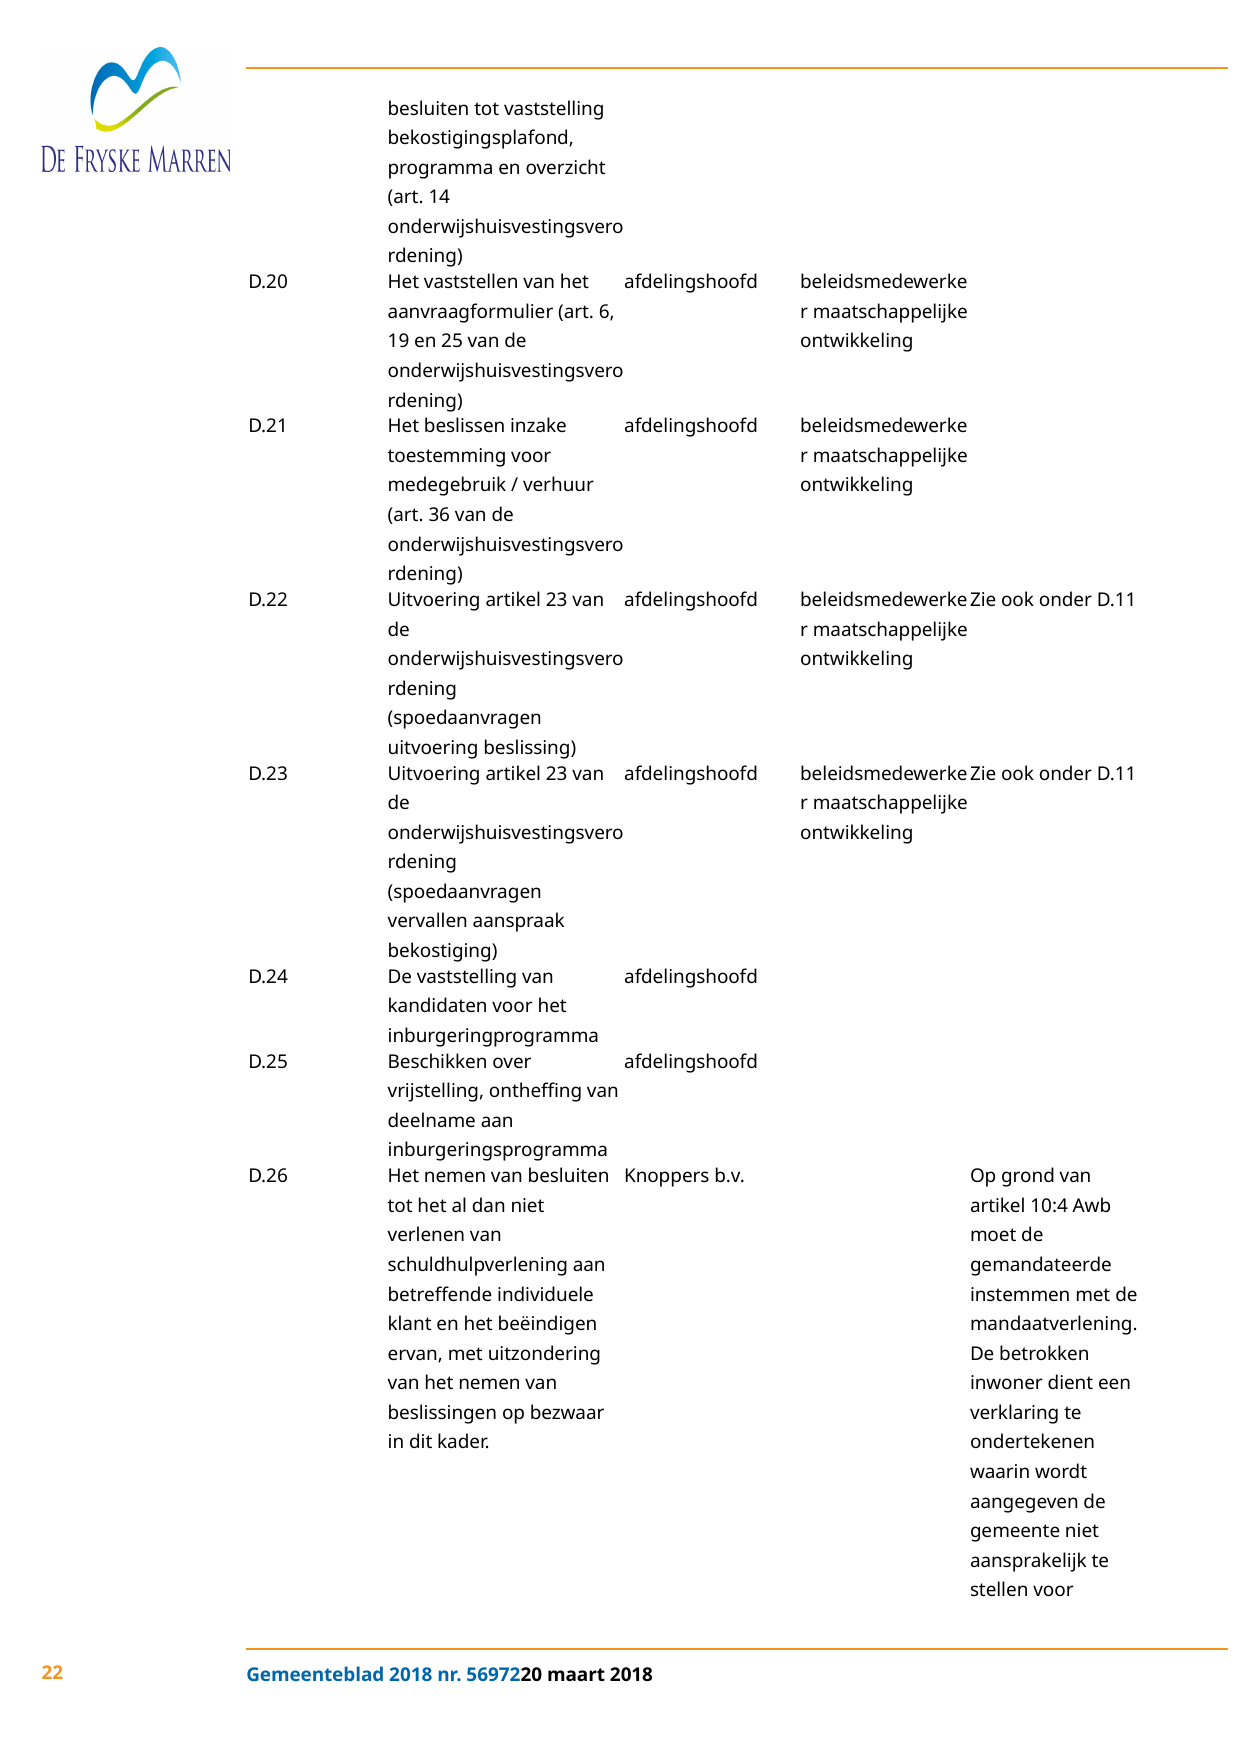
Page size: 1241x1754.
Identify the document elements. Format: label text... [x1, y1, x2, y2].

table_cell afdelingshoofd [624, 413, 800, 586]
table_cell Uitvoering artikel 23 van de onderwijshuisvestingsverordening (spoedaanvragen uitvoering beslissing) [388, 586, 624, 760]
table_cell [970, 95, 1152, 268]
table_cell beleidsmedewerker maatschappelijke ontwikkeling [800, 413, 970, 586]
table_cell D.26 [248, 1163, 387, 1602]
table_cell Zie ook onder D.11 [970, 760, 1152, 963]
table_cell D.23 [248, 760, 387, 963]
table_cell Het nemen van besluiten tot het al dan niet verlenen van schuldhulpverlening aan betreffende individuele klant en het beëindigen ervan, met uitzondering van het nemen van beslissingen op bezwaar in dit kader. [388, 1163, 624, 1602]
table_cell afdelingshoofd [624, 963, 800, 1048]
table_cell [970, 269, 1152, 412]
table_cell [970, 963, 1152, 1048]
table_cell [248, 95, 387, 268]
table_cell [800, 1163, 970, 1602]
table_cell Het beslissen inzake toestemming voor medegebruik / verhuur (art. 36 van de onderwijshuisvestingsverordening) [388, 413, 624, 586]
table_cell Uitvoering artikel 23 van de onderwijshuisvestingsverordening (spoedaanvragen vervallen aanspraak bekostiging) [388, 760, 624, 963]
table_cell [970, 1048, 1152, 1162]
table_cell afdelingshoofd [624, 586, 800, 760]
table_cell [800, 95, 970, 268]
table_cell D.20 [248, 269, 387, 412]
table_cell D.25 [248, 1048, 387, 1162]
table_cell beleidsmedewerker maatschappelijke ontwikkeling [800, 586, 970, 760]
table_cell beleidsmedewerker maatschappelijke ontwikkeling [800, 269, 970, 412]
table_cell [970, 413, 1152, 586]
table_cell [800, 1048, 970, 1162]
table_cell Het vaststellen van het aanvraagformulier (art. 6, 19 en 25 van de onderwijshuisvestingsverordening) [388, 269, 624, 412]
table_cell D.24 [248, 963, 387, 1048]
table_cell [800, 963, 970, 1048]
table_cell D.22 [248, 586, 387, 760]
table_cell Op grond van artikel 10:4 Awb moet de gemandateerde instemmen met de mandaatverlening. De betrokken inwoner dient een verklaring te ondertekenen waarin wordt aangegeven de gemeente niet aansprakelijk te stellen voor [970, 1163, 1152, 1602]
table_cell Beschikken over vrijstelling, ontheffing van deelname aan inburgeringsprogramma [388, 1048, 624, 1162]
table_cell Knoppers b.v. [624, 1163, 800, 1602]
table_cell afdelingshoofd [624, 1048, 800, 1162]
picture [41, 47, 231, 172]
table_cell Zie ook onder D.11 [970, 586, 1152, 760]
table_cell De vaststelling van kandidaten voor het inburgeringprogramma [388, 963, 624, 1048]
table_cell D.21 [248, 413, 387, 586]
table_cell besluiten tot vaststelling bekostigingsplafond, programma en overzicht (art. 14 onderwijshuisvestingsverordening) [388, 95, 624, 268]
table_cell afdelingshoofd [624, 269, 800, 412]
table_cell beleidsmedewerker maatschappelijke ontwikkeling [800, 760, 970, 963]
table_cell [624, 95, 800, 268]
table_cell afdelingshoofd [624, 760, 800, 963]
